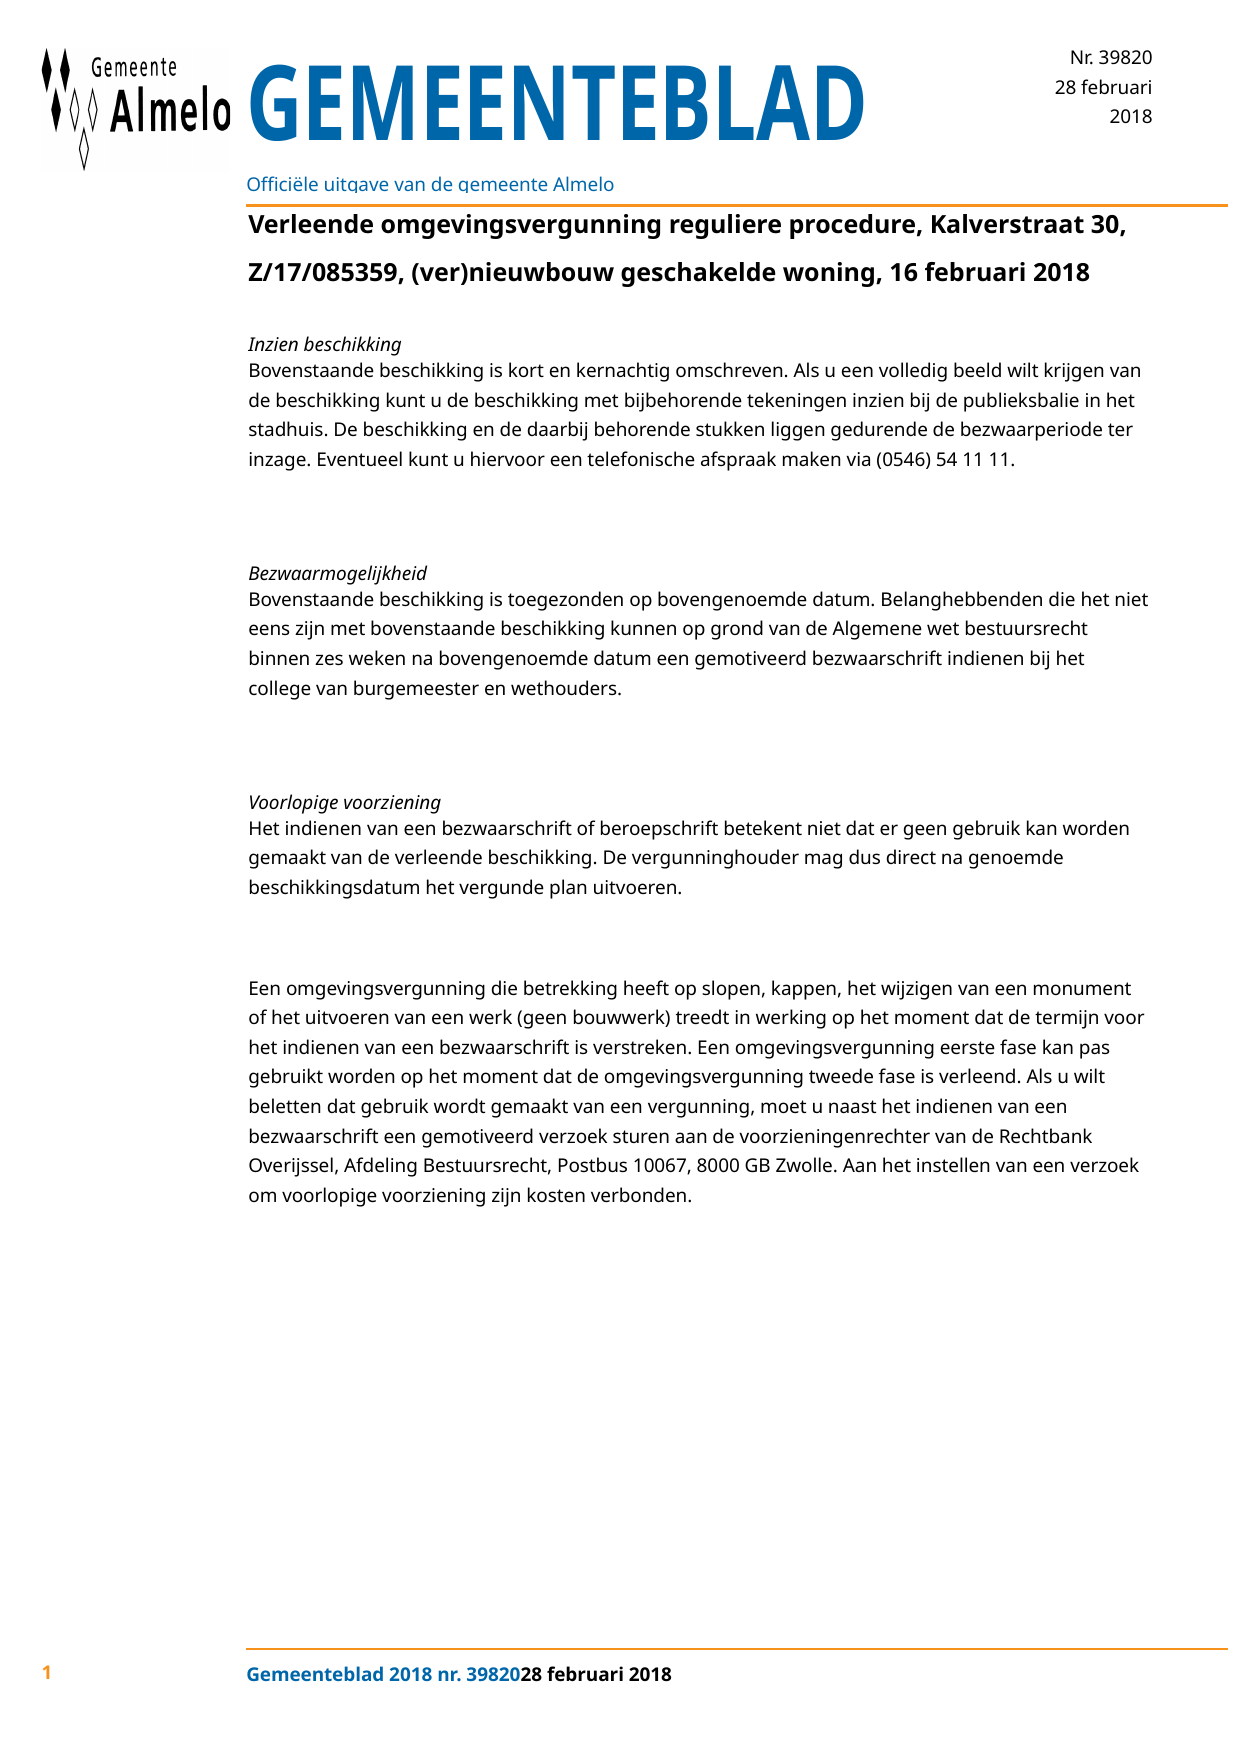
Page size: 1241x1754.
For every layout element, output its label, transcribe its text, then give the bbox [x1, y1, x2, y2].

text Bovenstaande beschikking is kort en kernachtig omschreven. Als u een volledig beeld wilt krijgen van de beschikking kunt u de beschikking met bijbehorende tekeningen inzien bij de publieksbalie in het stadhuis. De beschikking en de daarbij behorende stukken liggen gedurende de bezwaarperiode ter inzage. Eventueel kunt u hiervoor een telefonische afspraak maken via (0546) 54 11 11. [248, 357, 1152, 472]
text Het indienen van een bezwaarschrift of beroepschrift betekent niet dat er geen gebruik kan worden gemaakt van de verleende beschikking. De vergunninghouder mag dus direct na genoemde beschikkingsdatum het vergunde plan uitvoeren. [248, 815, 1152, 900]
text Bezwaarmogelijkheid [248, 560, 1152, 586]
text Inzien beschikking [248, 331, 1152, 357]
text Bovenstaande beschikking is toegezonden op bovengenoemde datum. Belanghebbenden die het niet eens zijn met bovenstaande beschikking kunnen op grond van de Algemene wet bestuursrecht binnen zes weken na bovengenoemde datum een gemotiveerd bezwaarschrift indienen bij het college van burgemeester en wethouders. [248, 586, 1152, 701]
picture [41, 47, 231, 172]
text Verleende omgevingsvergunning reguliere procedure, Kalverstraat 30, Z/17/085359, (ver)nieuwbouw geschakelde woning, 16 februari 2018 [248, 207, 1152, 288]
text Een omgevingsvergunning die betrekking heeft op slopen, kappen, het wijzigen van een monument of het uitvoeren van een werk (geen bouwwerk) treedt in werking op het moment dat de termijn voor het indienen van een bezwaarschrift is verstreken. Een omgevingsvergunning eerste fase kan pas gebruikt worden op het moment dat de omgevingsvergunning tweede fase is verleend. Als u wilt beletten dat gebruik wordt gemaakt van een vergunning, moet u naast het indienen van een bezwaarschrift een gemotiveerd verzoek sturen aan de voorzieningenrechter van de Rechtbank Overijssel, Afdeling Bestuursrecht, Postbus 10067, 8000 GB Zwolle. Aan het instellen van een verzoek om voorlopige voorziening zijn kosten verbonden. [248, 975, 1152, 1208]
text Voorlopige voorziening [248, 789, 1152, 815]
